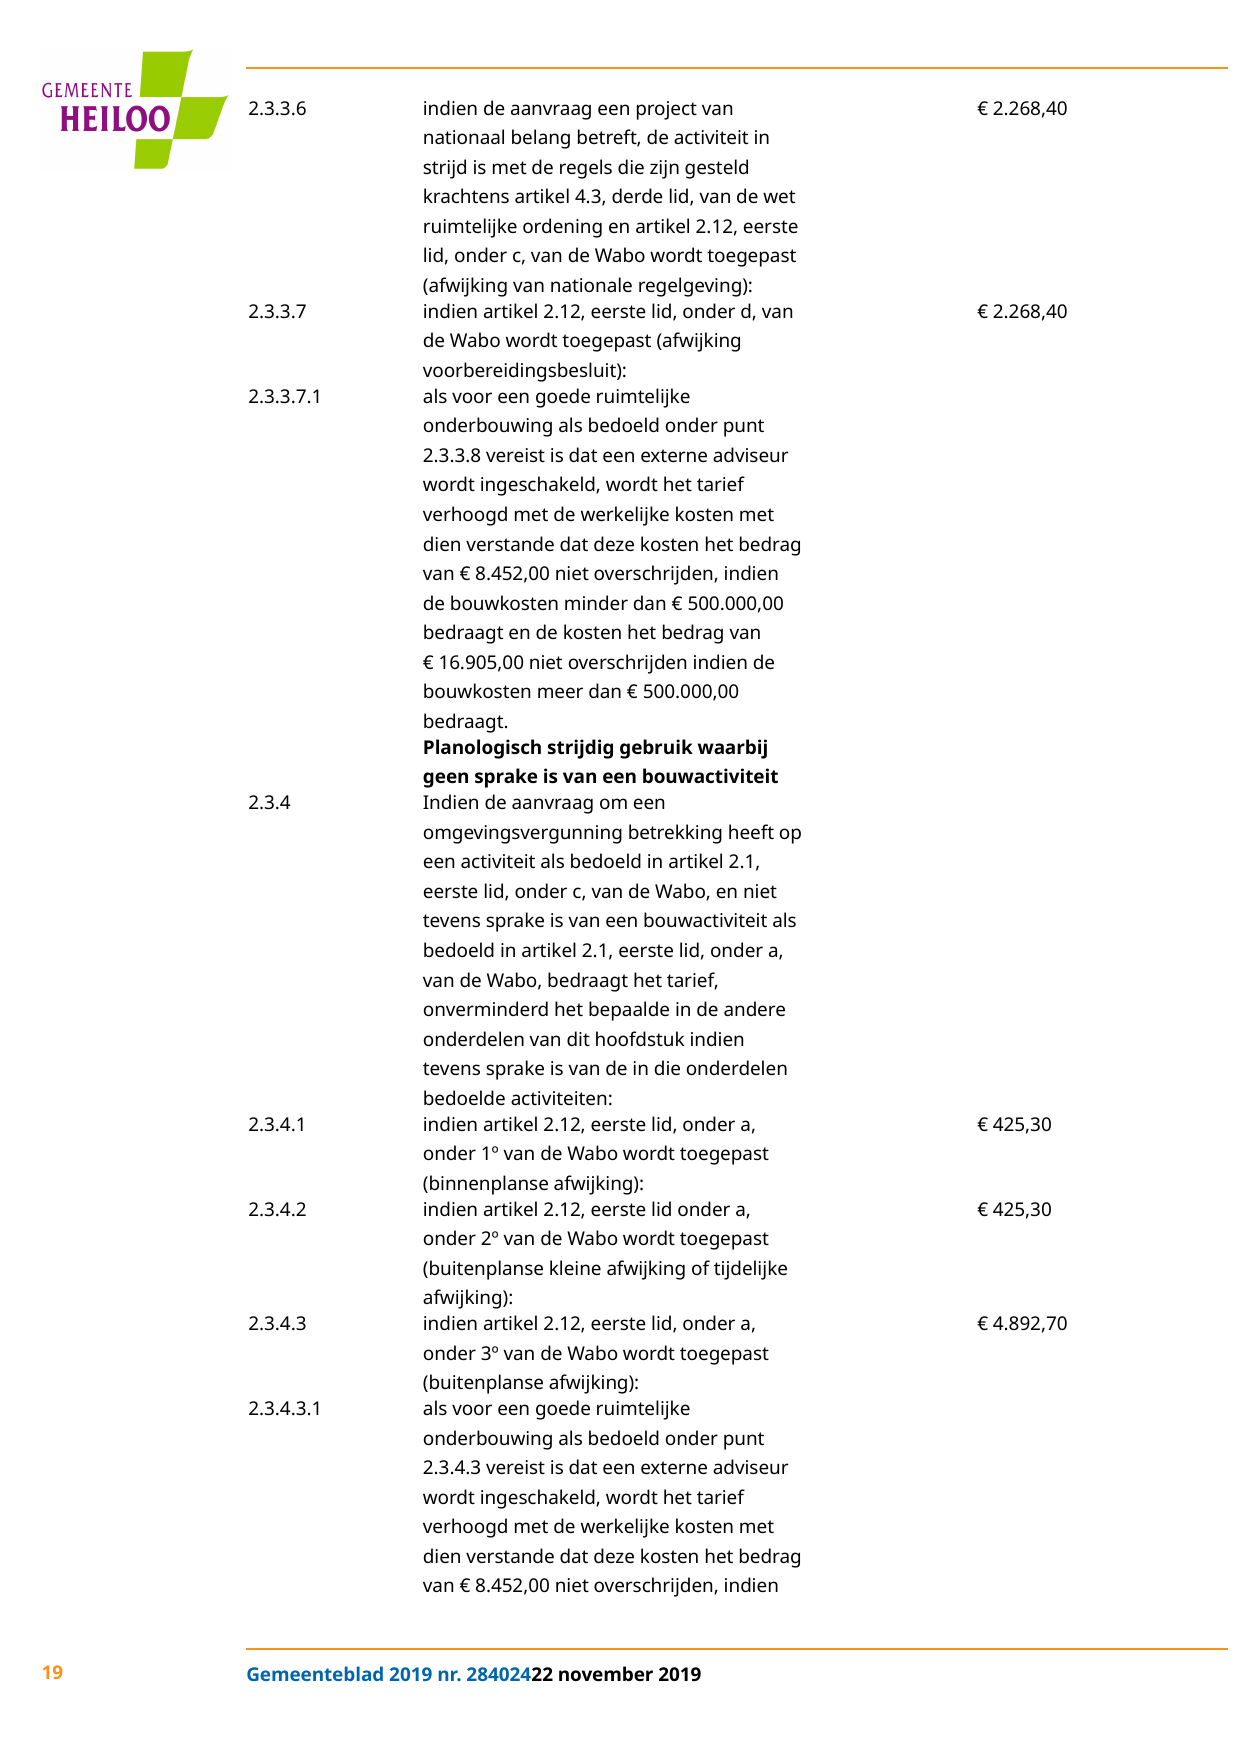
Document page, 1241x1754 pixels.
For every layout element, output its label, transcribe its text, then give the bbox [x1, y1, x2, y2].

table_cell 2.3.4.1 [248, 1111, 423, 1196]
picture [41, 47, 231, 172]
table_cell indien artikel 2.12, eerste lid, onder a, onder 3º van de Wabo wordt toegepast (buitenplanse afwijking): [423, 1310, 802, 1395]
table_cell 2.3.4.3 [248, 1310, 423, 1395]
table_cell [802, 383, 977, 734]
table_cell [802, 1111, 977, 1196]
table_cell [977, 734, 1152, 789]
table_cell als voor een goede ruimtelijke onderbouwing als bedoeld onder punt 2.3.4.3 vereist is dat een externe adviseur wordt ingeschakeld, wordt het tarief verhoogd met de werkelijke kosten met dien verstande dat deze kosten het bedrag van € 8.452,00 niet overschrijden, indien [423, 1395, 802, 1598]
table_cell € 4.892,70 [977, 1310, 1152, 1395]
table_cell [802, 789, 977, 1111]
table_cell indien artikel 2.12, eerste lid onder a, onder 2º van de Wabo wordt toegepast (buitenplanse kleine afwijking of tijdelijke afwijking): [423, 1196, 802, 1310]
table_cell 2.3.3.7.1 [248, 383, 423, 734]
table_cell indien de aanvraag een project van nationaal belang betreft, de activiteit in strijd is met de regels die zijn gesteld krachtens artikel 4.3, derde lid, van de wet ruimtelijke ordening en artikel 2.12, eerste lid, onder c, van de Wabo wordt toegepast (afwijking van nationale regelgeving): [423, 95, 802, 298]
table_cell € 2.268,40 [977, 298, 1152, 383]
table_cell [802, 298, 977, 383]
table_cell [802, 95, 977, 298]
table_cell € 425,30 [977, 1111, 1152, 1196]
table_cell 2.3.4.2 [248, 1196, 423, 1310]
table_cell als voor een goede ruimtelijke onderbouwing als bedoeld onder punt 2.3.3.8 vereist is dat een externe adviseur wordt ingeschakeld, wordt het tarief verhoogd met de werkelijke kosten met dien verstande dat deze kosten het bedrag van € 8.452,00 niet overschrijden, indien de bouwkosten minder dan € 500.000,00 bedraagt en de kosten het bedrag van € 16.905,00 niet overschrijden indien de bouwkosten meer dan € 500.000,00 bedraagt. [423, 383, 802, 734]
table_cell [802, 734, 977, 789]
table_cell € 425,30 [977, 1196, 1152, 1310]
table_cell 2.3.4.3.1 [248, 1395, 423, 1598]
table_cell € 2.268,40 [977, 95, 1152, 298]
table_cell Planologisch strijdig gebruik waarbij geen sprake is van een bouwactiviteit [423, 734, 802, 789]
table_cell [802, 1310, 977, 1395]
table_cell [802, 1395, 977, 1598]
table_cell 2.3.4 [248, 789, 423, 1111]
table_cell [248, 734, 423, 789]
table_cell [977, 383, 1152, 734]
table_cell indien artikel 2.12, eerste lid, onder a, onder 1º van de Wabo wordt toegepast (binnenplanse afwijking): [423, 1111, 802, 1196]
table_cell Indien de aanvraag om een omgevingsvergunning betrekking heeft op een activiteit als bedoeld in artikel 2.1, eerste lid, onder c, van de Wabo, en niet tevens sprake is van een bouwactiviteit als bedoeld in artikel 2.1, eerste lid, onder a, van de Wabo, bedraagt het tarief, onverminderd het bepaalde in de andere onderdelen van dit hoofdstuk indien tevens sprake is van de in die onderdelen bedoelde activiteiten: [423, 789, 802, 1111]
table_cell 2.3.3.6 [248, 95, 423, 298]
table_cell 2.3.3.7 [248, 298, 423, 383]
table_cell [977, 789, 1152, 1111]
table_cell indien artikel 2.12, eerste lid, onder d, van de Wabo wordt toegepast (afwijking voorbereidingsbesluit): [423, 298, 802, 383]
table_cell [977, 1395, 1152, 1598]
table_cell [802, 1196, 977, 1310]
